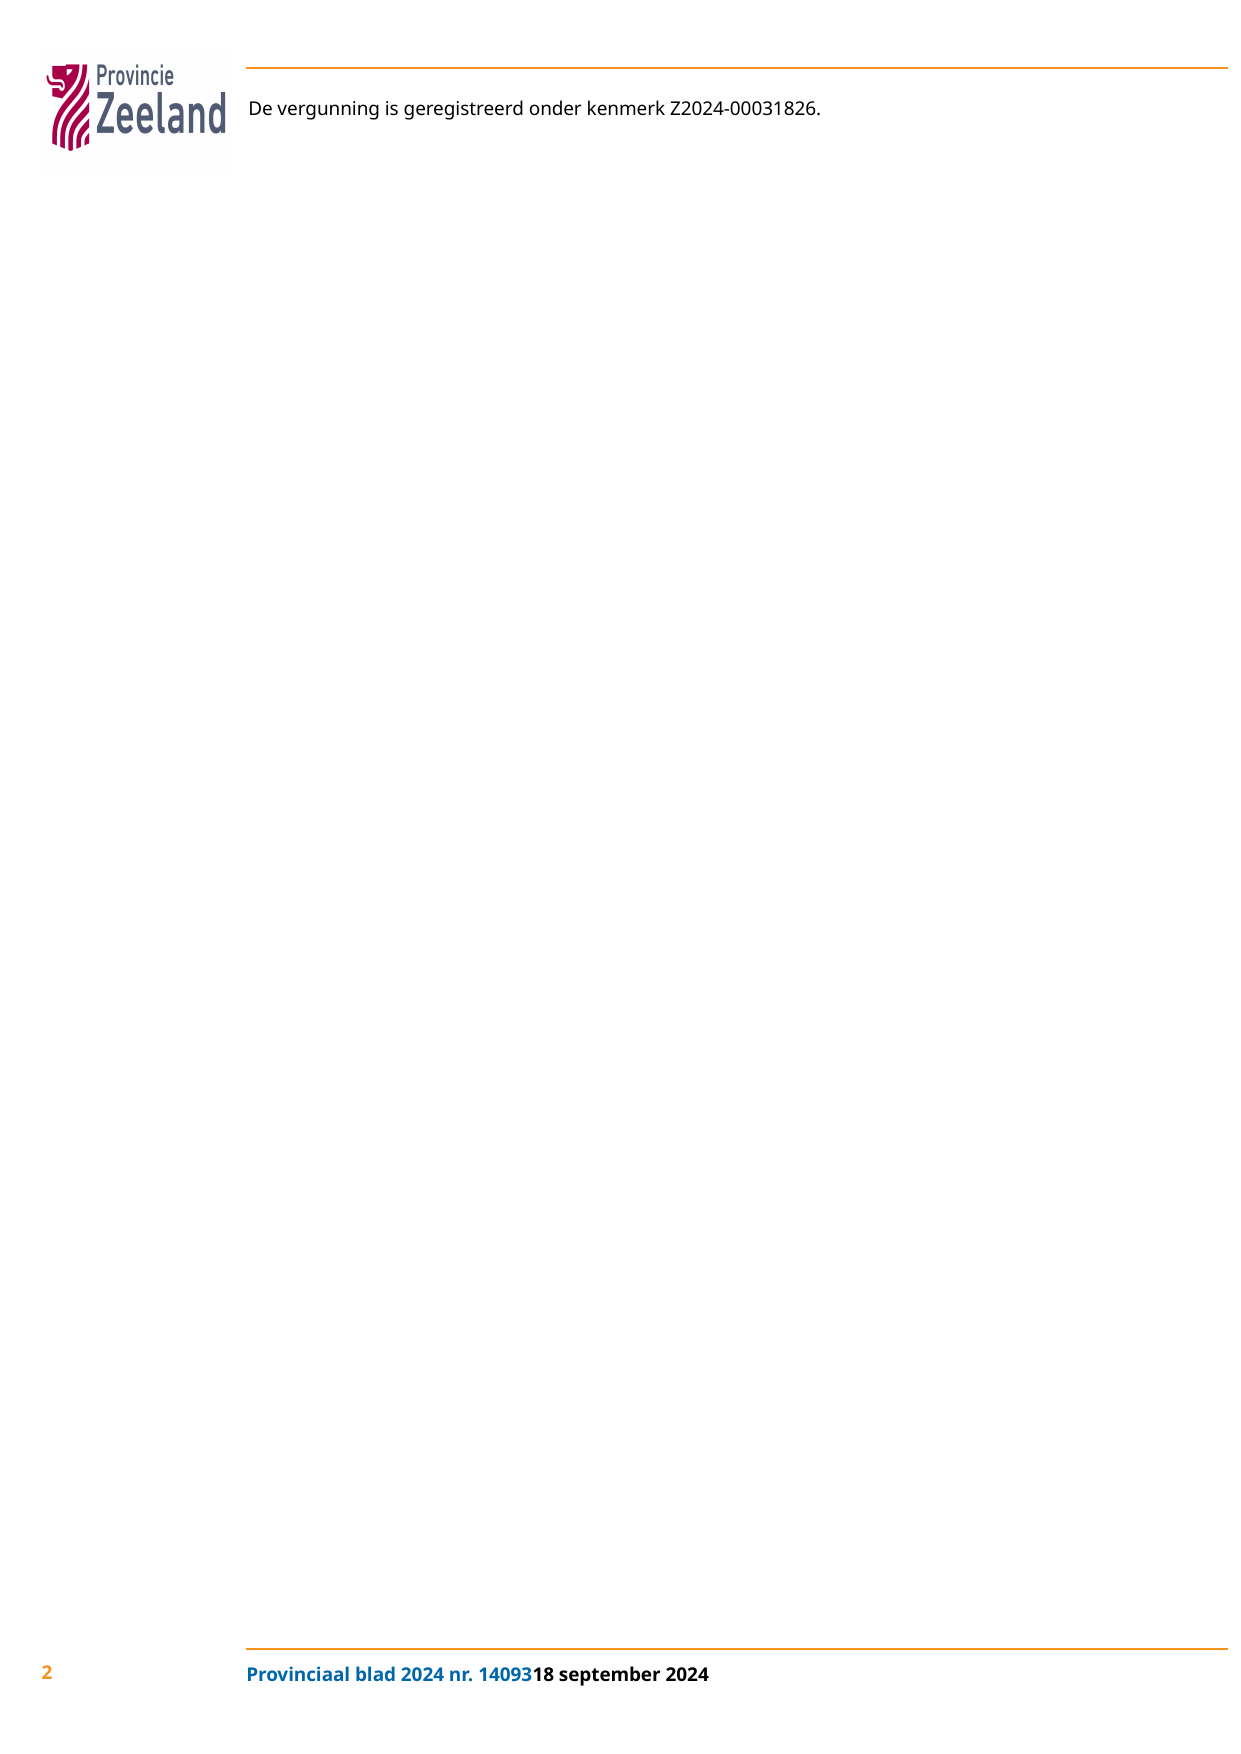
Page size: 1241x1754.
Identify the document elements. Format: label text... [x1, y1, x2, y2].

picture [41, 47, 231, 172]
text De vergunning is geregistreerd onder kenmerk Z2024-00031826. [248, 95, 1152, 121]
